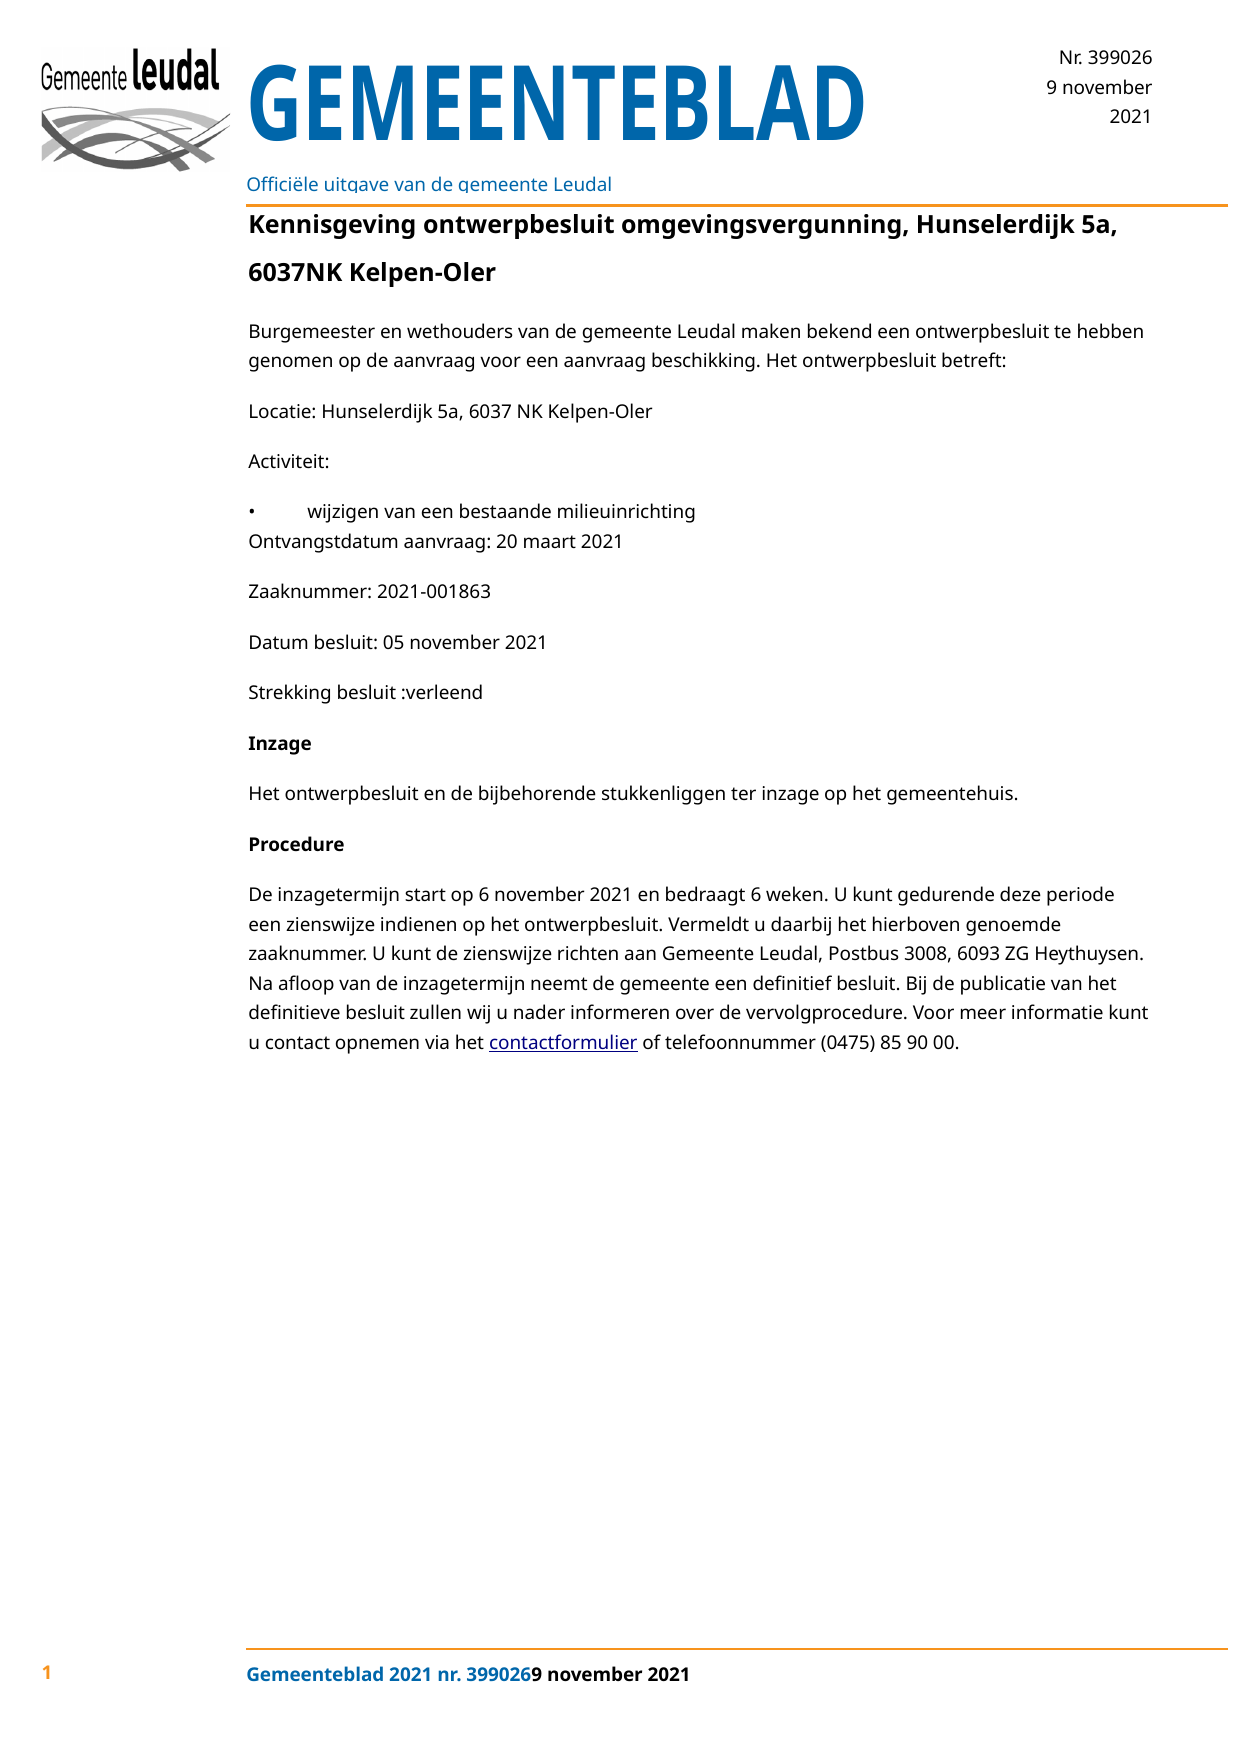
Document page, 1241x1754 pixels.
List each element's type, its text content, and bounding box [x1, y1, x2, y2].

text Het ontwerpbesluit en de bijbehorende stukkenliggen ter inzage op het gemeentehuis. [248, 780, 1152, 806]
text Strekking besluit :verleend [248, 679, 1152, 705]
text Procedure [248, 831, 1152, 857]
text Activiteit: [248, 448, 1152, 474]
text Locatie: Hunselerdijk 5a, 6037 NK Kelpen-Oler [248, 398, 1152, 424]
text Inzage [248, 730, 1152, 756]
text De inzagetermijn start op 6 november 2021 en bedraagt 6 weken. U kunt gedurende deze periode een zienswijze indienen op het ontwerpbesluit. Vermeldt u daarbij het hierboven genoemde zaaknummer. U kunt de zienswijze richten aan Gemeente Leudal, Postbus 3008, 6093 ZG Heythuysen. Na afloop van de inzagetermijn neemt de gemeente een definitief besluit. Bij de publicatie van het definitieve besluit zullen wij u nader informeren over de vervolgprocedure. Voor meer informatie kunt u contact opnemen via het contactformulier of telefoonnummer (0475) 85 90 00. [248, 881, 1152, 1055]
picture [41, 47, 231, 172]
list wijzigen van een bestaande milieuinrichting [248, 499, 1152, 524]
text Zaaknummer: 2021-001863 [248, 579, 1152, 604]
text Datum besluit: 05 november 2021 [248, 629, 1152, 655]
text Ontvangstdatum aanvraag: 20 maart 2021 [248, 528, 1152, 554]
text Kennisgeving ontwerpbesluit omgevingsvergunning, Hunselerdijk 5a, 6037NK Kelpen-Oler [248, 207, 1152, 288]
text Burgemeester en wethouders van de gemeente Leudal maken bekend een ontwerpbesluit te hebben genomen op de aanvraag voor een aanvraag beschikking. Het ontwerpbesluit betreft: [248, 318, 1152, 373]
